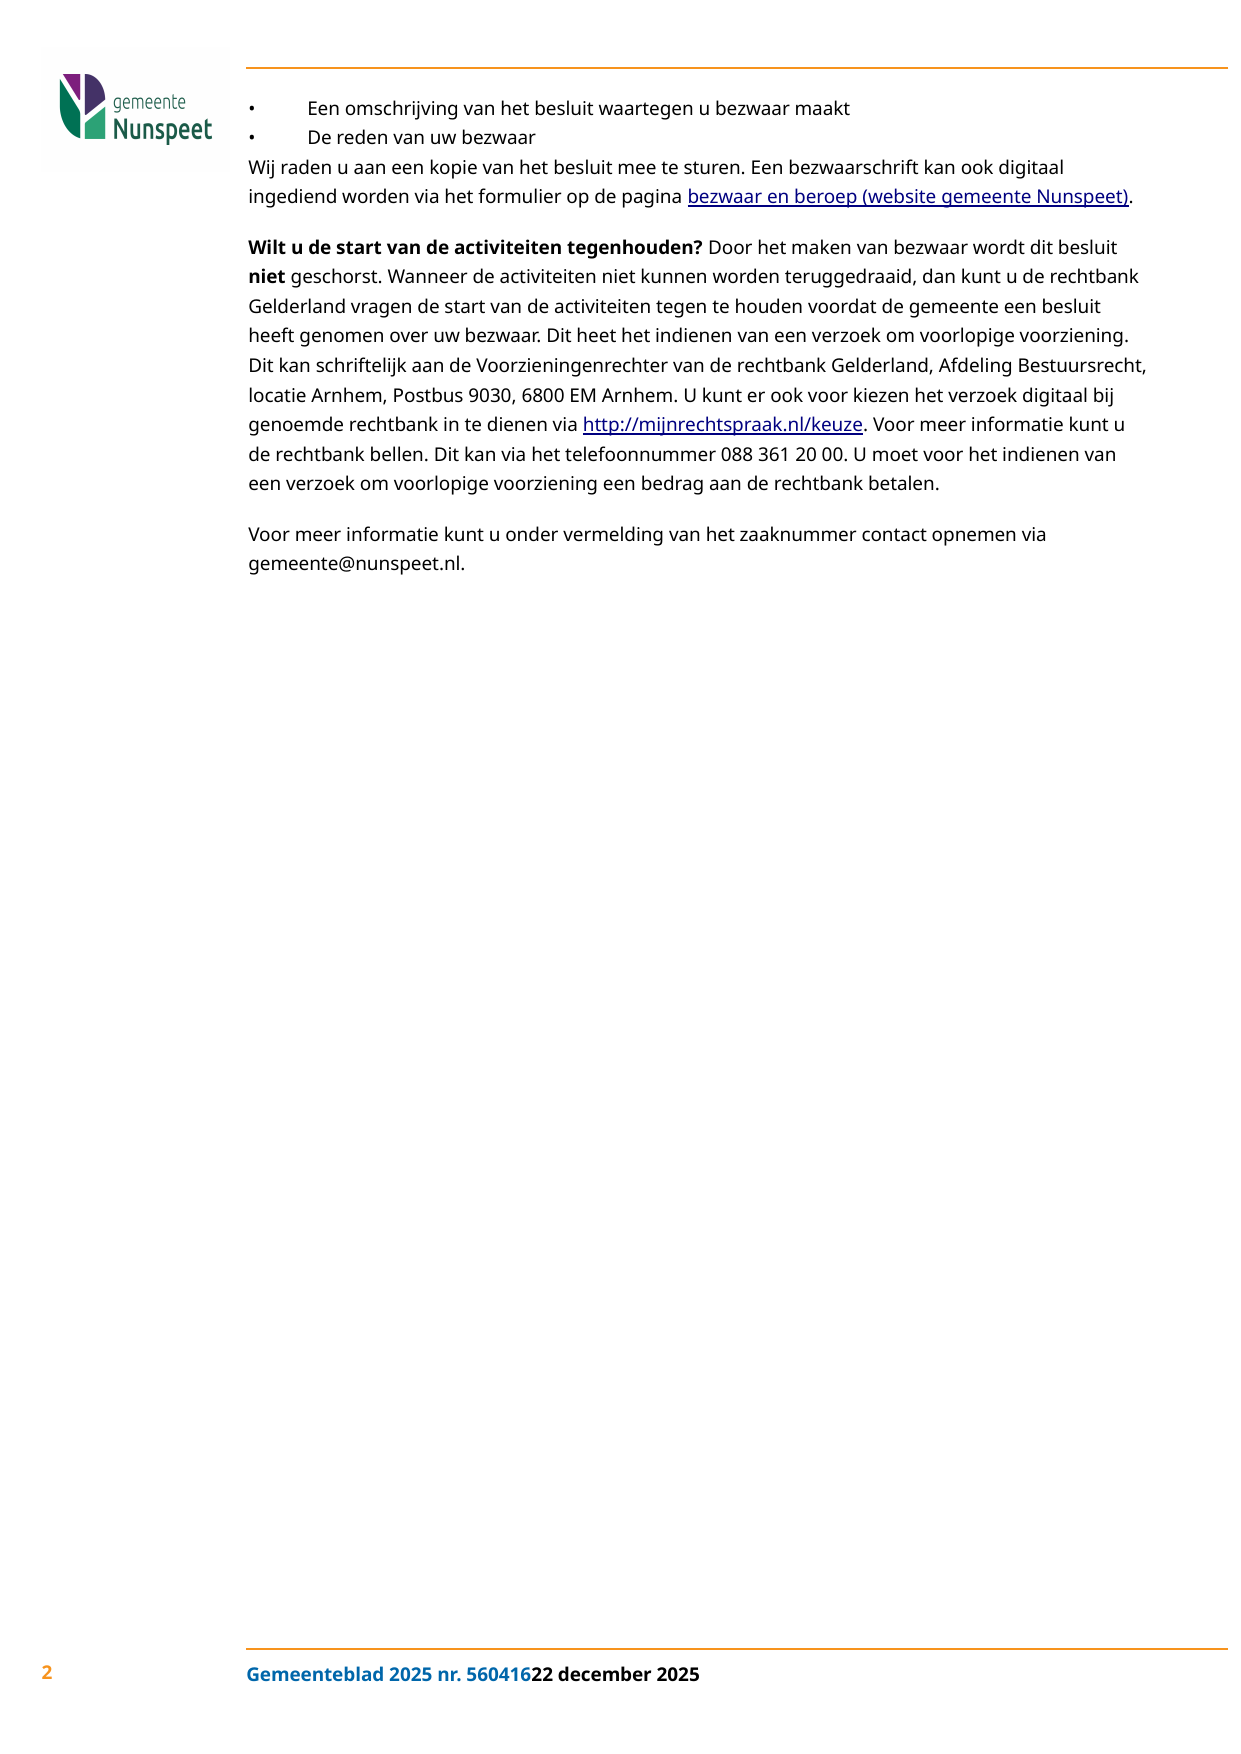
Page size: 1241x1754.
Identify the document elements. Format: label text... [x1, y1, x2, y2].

text Voor meer informatie kunt u onder vermelding van het zaaknummer contact opnemen via gemeente@nunspeet.nl. [248, 521, 1152, 576]
picture [41, 47, 231, 172]
list Een omschrijving van het besluit waartegen u bezwaar maakt [248, 95, 1152, 121]
text Wij raden u aan een kopie van het besluit mee te sturen. Een bezwaarschrift kan ook digitaal ingediend worden via het formulier op de pagina bezwaar en beroep (website gemeente Nunspeet). [248, 154, 1152, 209]
text Wilt u de start van de activiteiten tegenhouden? Door het maken van bezwaar wordt dit besluit niet geschorst. Wanneer de activiteiten niet kunnen worden teruggedraaid, dan kunt u de rechtbank Gelderland vragen de start van de activiteiten tegen te houden voordat de gemeente een besluit heeft genomen over uw bezwaar. Dit heet het indienen van een verzoek om voorlopige voorziening. Dit kan schriftelijk aan de Voorzieningenrechter van de rechtbank Gelderland, Afdeling Bestuursrecht, locatie Arnhem, Postbus 9030, 6800 EM Arnhem. U kunt er ook voor kiezen het verzoek digitaal bij genoemde rechtbank in te dienen via http://mijnrechtspraak.nl/keuze. Voor meer informatie kunt u de rechtbank bellen. Dit kan via het telefoonnummer 088 361 20 00. U moet voor het indienen van een verzoek om voorlopige voorziening een bedrag aan de rechtbank betalen. [248, 234, 1152, 496]
list De reden van uw bezwaar [248, 124, 1152, 150]
